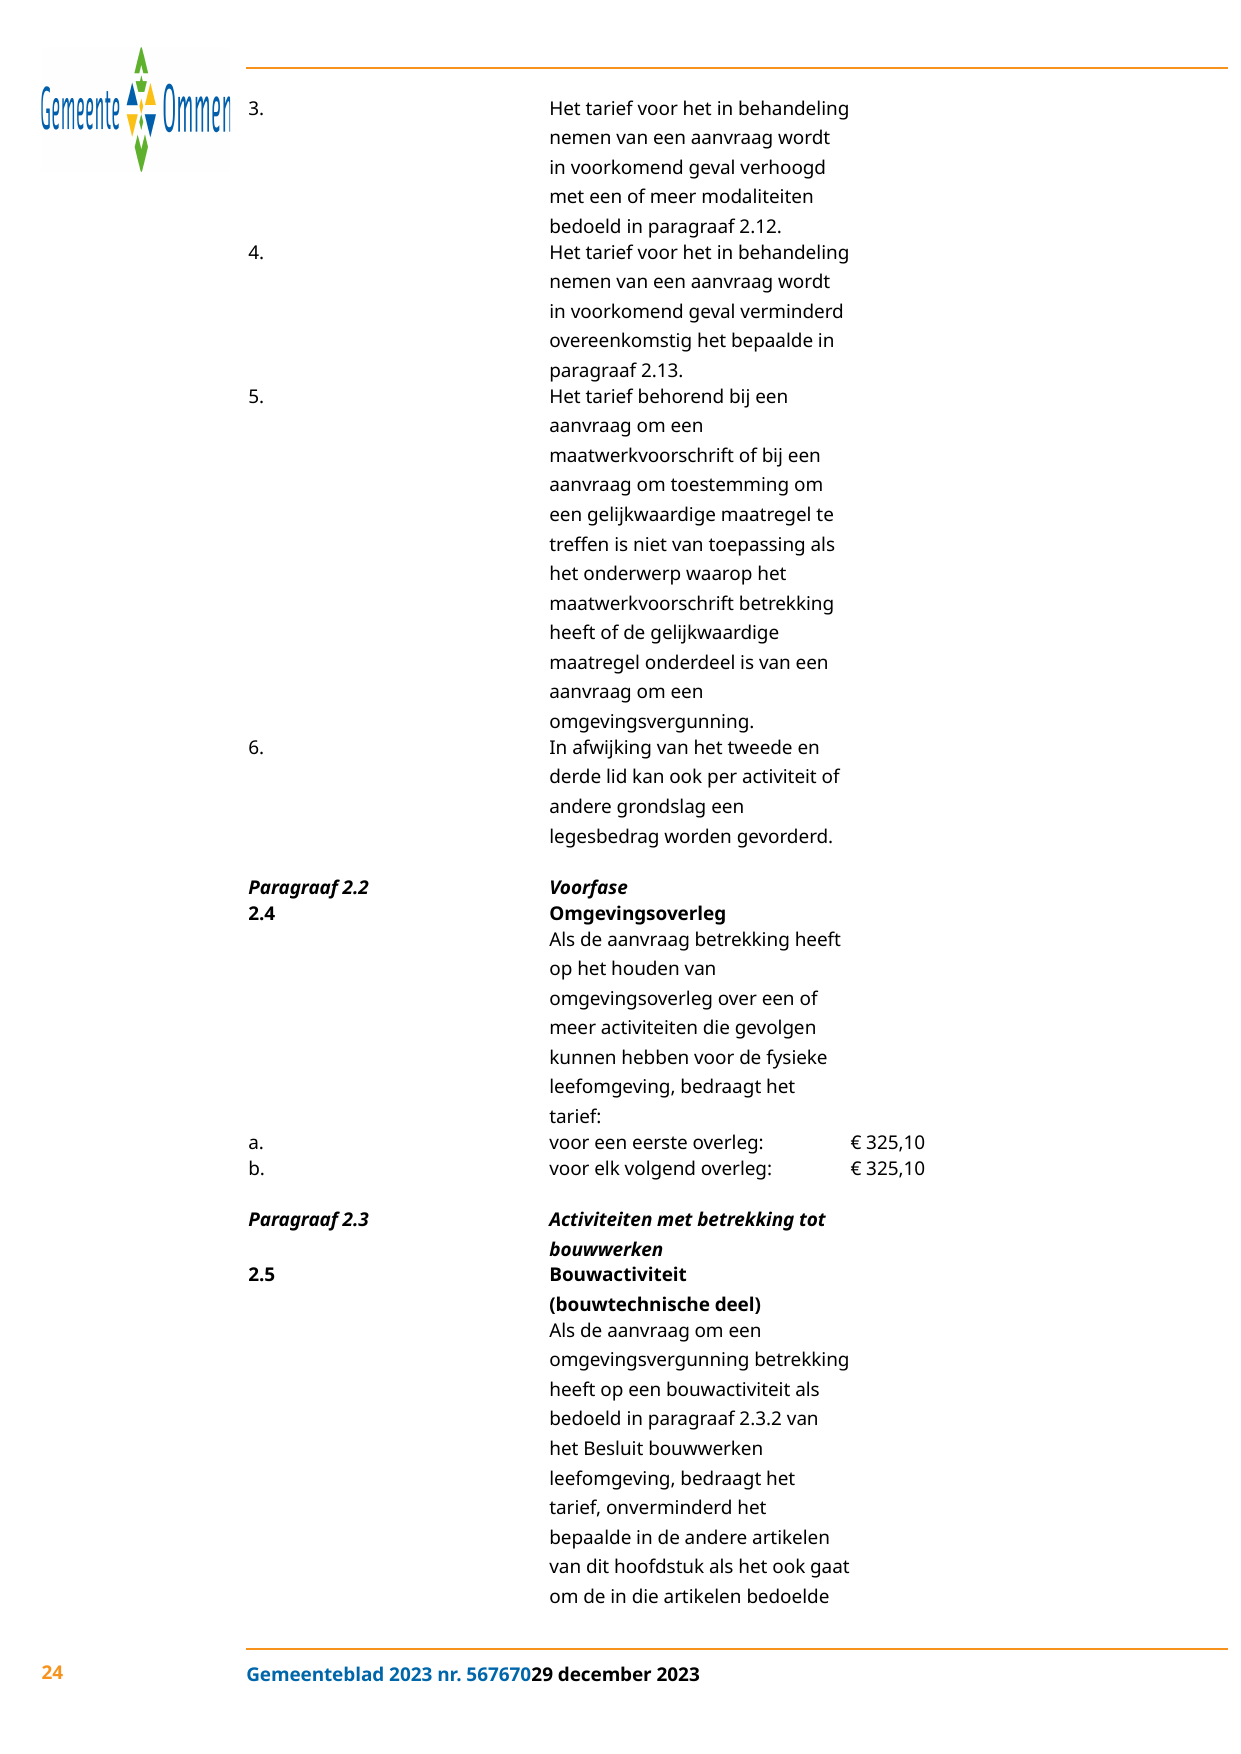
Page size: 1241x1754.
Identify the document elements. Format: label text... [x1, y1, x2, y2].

picture [41, 47, 231, 172]
table_cell [850, 1261, 1152, 1317]
table_cell voor een eerste overleg: [549, 1129, 850, 1155]
table_cell Voorfase [549, 874, 850, 900]
table_cell In afwijking van het tweede en derde lid kan ook per activiteit of andere grondslag een legesbedrag worden gevorderd. [549, 734, 850, 848]
table_cell Omgevingsoverleg [549, 900, 850, 926]
table_cell [850, 383, 1152, 734]
table_cell [549, 849, 850, 874]
table_cell 3. [248, 95, 549, 239]
table_cell [850, 1317, 1152, 1609]
table_cell [549, 1180, 850, 1206]
table_cell Als de aanvraag om een omgevingsvergunning betrekking heeft op een bouwactiviteit als bedoeld in paragraaf 2.3.2 van het Besluit bouwwerken leefomgeving, bedraagt het tarief, onverminderd het bepaalde in de andere artikelen van dit hoofdstuk als het ook gaat om de in die artikelen bedoelde [549, 1317, 850, 1609]
table_cell Bouwactiviteit (bouwtechnische deel) [549, 1261, 850, 1317]
table_cell [850, 900, 1152, 926]
table_cell [850, 1180, 1152, 1206]
table_cell Het tarief voor het in behandeling nemen van een aanvraag wordt in voorkomend geval verminderd overeenkomstig het bepaalde in paragraaf 2.13. [549, 239, 850, 383]
table_cell [850, 926, 1152, 1129]
table_cell 4. [248, 239, 549, 383]
table_cell [850, 874, 1152, 900]
table_cell 2.4 [248, 900, 549, 926]
table_cell Het tarief voor het in behandeling nemen van een aanvraag wordt in voorkomend geval verhoogd met een of meer modaliteiten bedoeld in paragraaf 2.12. [549, 95, 850, 239]
table_cell 2.5 [248, 1261, 549, 1317]
table_cell Paragraaf 2.3 [248, 1206, 549, 1261]
table_cell Paragraaf 2.2 [248, 874, 549, 900]
table_cell [850, 1206, 1152, 1261]
table_cell voor elk volgend overleg: [549, 1155, 850, 1180]
table_cell [248, 849, 549, 874]
table_cell Het tarief behorend bij een aanvraag om een maatwerkvoorschrift of bij een aanvraag om toestemming om een gelijkwaardige maatregel te treffen is niet van toepassing als het onderwerp waarop het maatwerkvoorschrift betrekking heeft of de gelijkwaardige maatregel onderdeel is van een aanvraag om een omgevingsvergunning. [549, 383, 850, 734]
table_cell 5. [248, 383, 549, 734]
table_cell € 325,10 [850, 1155, 1152, 1180]
table_cell [850, 849, 1152, 874]
table_cell 6. [248, 734, 549, 848]
table_cell [850, 239, 1152, 383]
table_cell b. [248, 1155, 549, 1180]
table_cell [850, 95, 1152, 239]
table_cell [248, 1317, 549, 1609]
table_cell Activiteiten met betrekking tot bouwwerken [549, 1206, 850, 1261]
table_cell Als de aanvraag betrekking heeft op het houden van omgevingsoverleg over een of meer activiteiten die gevolgen kunnen hebben voor de fysieke leefomgeving, bedraagt het tarief: [549, 926, 850, 1129]
table_cell a. [248, 1129, 549, 1155]
table_cell [248, 1180, 549, 1206]
table_cell € 325,10 [850, 1129, 1152, 1155]
table_cell [248, 926, 549, 1129]
table_cell [850, 734, 1152, 848]
